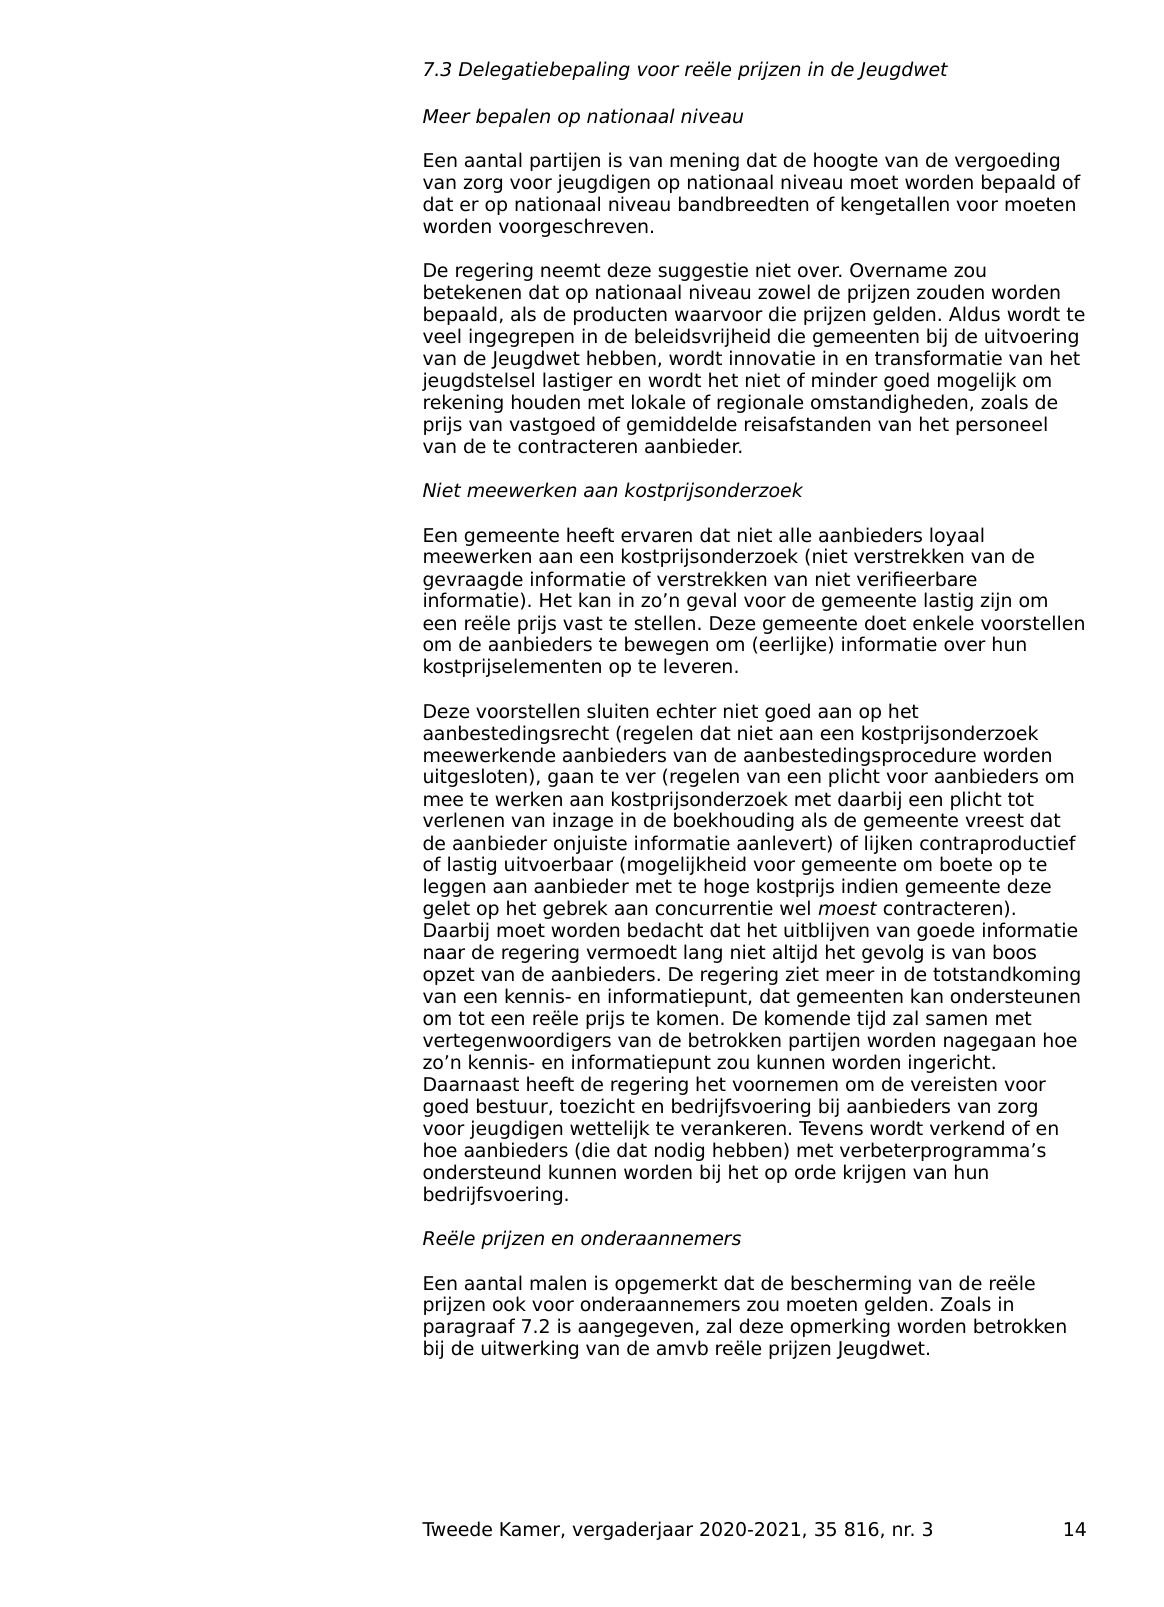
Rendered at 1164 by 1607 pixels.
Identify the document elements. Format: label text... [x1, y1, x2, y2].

subtitle Meer bepalen op nationaal niveau [422, 106, 1087, 128]
text Een aantal malen is opgemerkt dat de bescherming van de reële prijzen ook voor onderaannemers zou moeten gelden. Zoals in paragraaf 7.2 is aangegeven, zal deze opmerking worden betrokken bij de uitwerking van de amvb reële prijzen Jeugdwet. [422, 1272, 1087, 1360]
subtitle Niet meewerken aan kostprijsonderzoek [422, 480, 1087, 502]
text Een gemeente heeft ervaren dat niet alle aanbieders loyaal meewerken aan een kostprijsonderzoek (niet verstrekken van de gevraagde informatie of verstrekken van niet verifieerbare informatie). Het kan in zo’n geval voor de gemeente lastig zijn om een reële prijs vast te stellen. Deze gemeente doet enkele voorstellen om de aanbieders te bewegen om (eerlijke) informatie over hun kostprijselementen op te leveren. [422, 524, 1087, 678]
subtitle Reële prijzen en onderaannemers [422, 1228, 1087, 1250]
text De regering neemt deze suggestie niet over. Overname zou betekenen dat op nationaal niveau zowel de prijzen zouden worden bepaald, als de producten waarvoor die prijzen gelden. Aldus wordt te veel ingegrepen in de beleidsvrijheid die gemeenten bij de uitvoering van de Jeugdwet hebben, wordt innovatie in en transformatie van het jeugdstelsel lastiger en wordt het niet of minder goed mogelijk om rekening houden met lokale of regionale omstandigheden, zoals de prijs van vastgoed of gemiddelde reisafstanden van het personeel van de te contracteren aanbieder. [422, 260, 1087, 458]
subtitle 7.3 Delegatiebepaling voor reële prijzen in de Jeugdwet [422, 59, 1087, 81]
text Deze voorstellen sluiten echter niet goed aan op het aanbestedingsrecht (regelen dat niet aan een kostprijsonderzoek meewerkende aanbieders van de aanbestedingsprocedure worden uitgesloten), gaan te ver (regelen van een plicht voor aanbieders om mee te werken aan kostprijsonderzoek met daarbij een plicht tot verlenen van inzage in de boekhouding als de gemeente vreest dat de aanbieder onjuiste informatie aanlevert) of lijken contraproductief of lastig uitvoerbaar (mogelijkheid voor gemeente om boete op te leggen aan aanbieder met te hoge kostprijs indien gemeente deze gelet op het gebrek aan concurrentie wel moest contracteren). Daarbij moet worden bedacht dat het uitblijven van goede informatie naar de regering vermoedt lang niet altijd het gevolg is van boos opzet van de aanbieders. De regering ziet meer in de totstandkoming van een kennis- en informatiepunt, dat gemeenten kan ondersteunen om tot een reële prijs te komen. De komende tijd zal samen met vertegenwoordigers van de betrokken partijen worden nagegaan hoe zo’n kennis- en informatiepunt zou kunnen worden ingericht. Daarnaast heeft de regering het voornemen om de vereisten voor goed bestuur, toezicht en bedrijfsvoering bij aanbieders van zorg voor jeugdigen wettelijk te verankeren. Tevens wordt verkend of en hoe aanbieders (die dat nodig hebben) met verbeterprogramma’s ondersteund kunnen worden bij het op orde krijgen van hun bedrijfsvoering. [422, 701, 1087, 1206]
text Een aantal partijen is van mening dat de hoogte van de vergoeding van zorg voor jeugdigen op nationaal niveau moet worden bepaald of dat er op nationaal niveau bandbreedten of kengetallen voor moeten worden voorgeschreven. [422, 150, 1087, 238]
